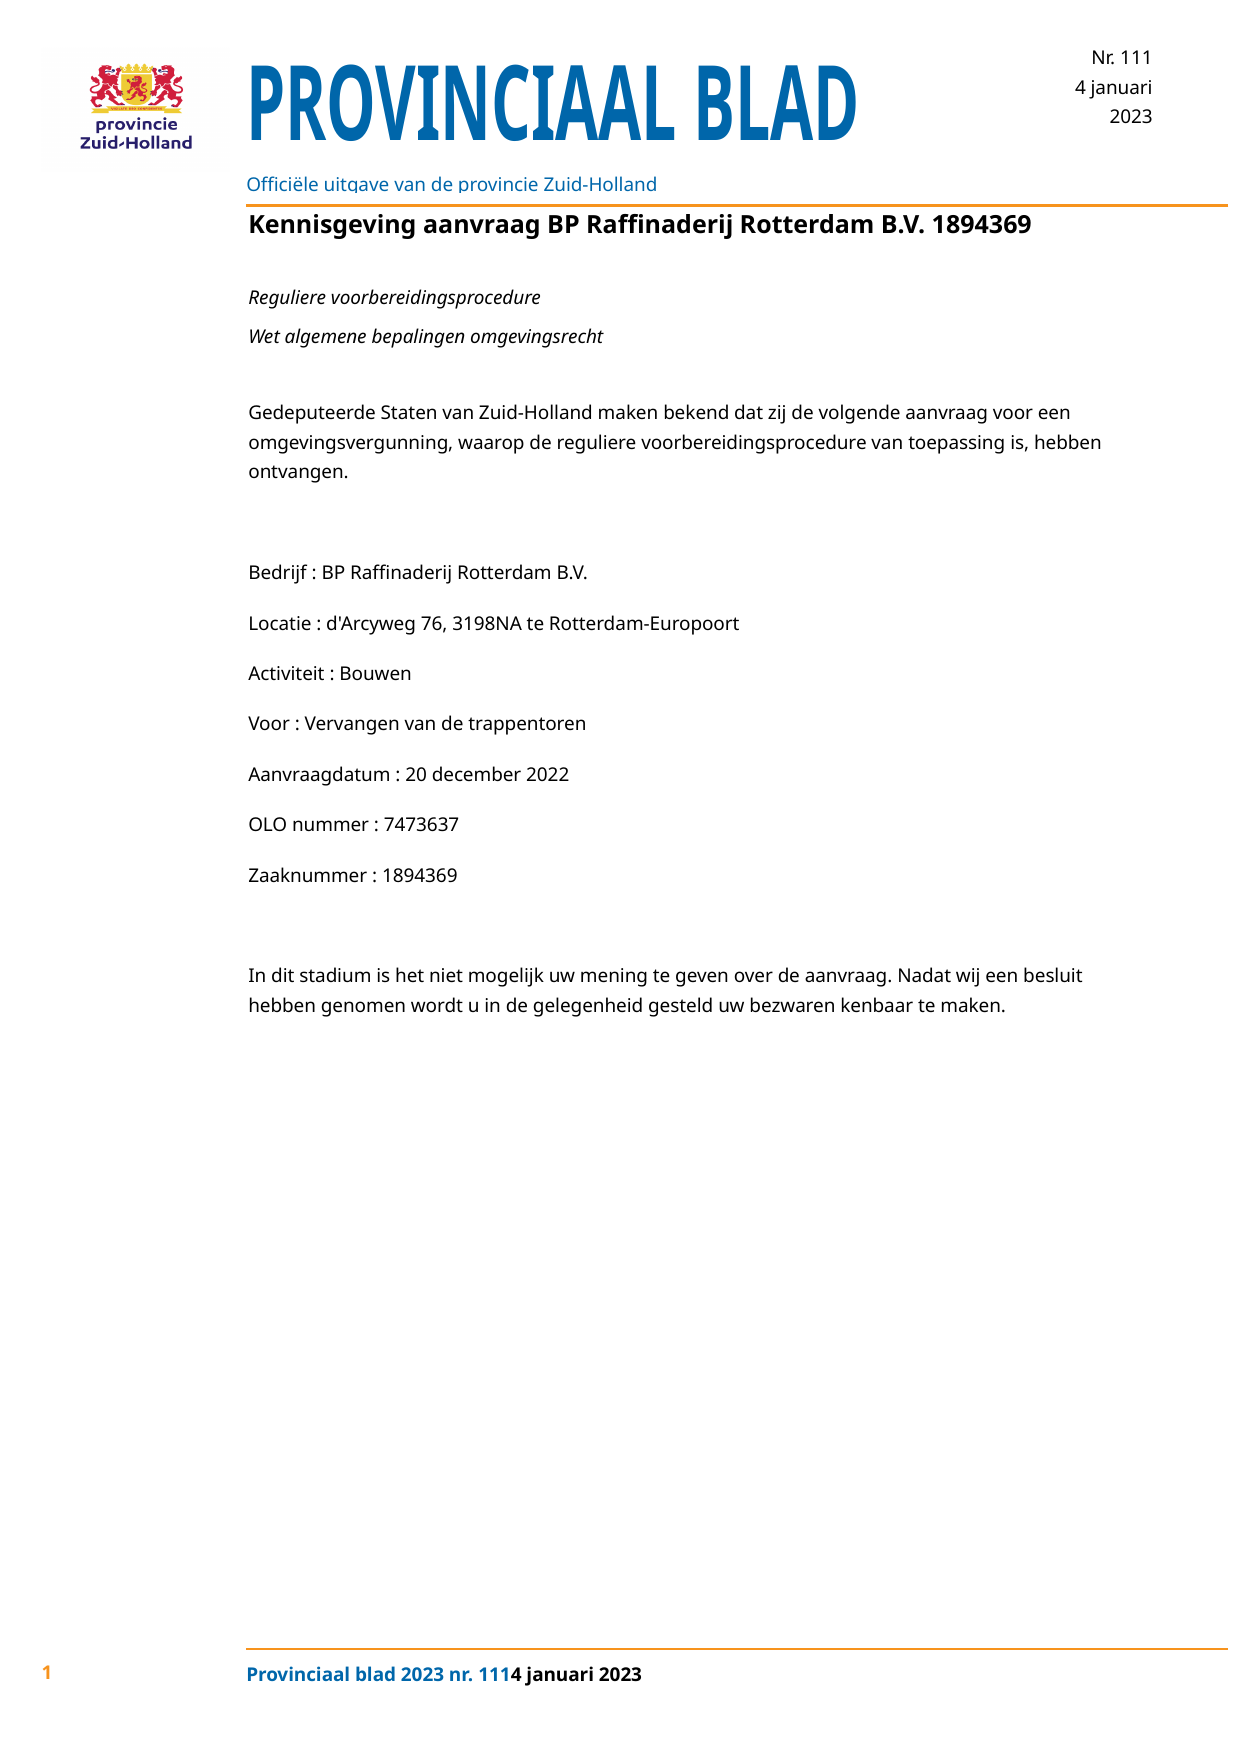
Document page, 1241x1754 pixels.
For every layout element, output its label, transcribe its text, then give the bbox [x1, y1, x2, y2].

text Aanvraagdatum : 20 december 2022 [248, 761, 1152, 787]
text Gedeputeerde Staten van Zuid-Holland maken bekend dat zij de volgende aanvraag voor een omgevingsvergunning, waarop de reguliere voorbereidingsprocedure van toepassing is, hebben ontvangen. [248, 399, 1152, 484]
text OLO nummer : 7473637 [248, 811, 1152, 837]
text Voor : Vervangen van de trappentoren [248, 711, 1152, 736]
text Bedrijf : BP Raffinaderij Rotterdam B.V. [248, 559, 1152, 585]
text Activiteit : Bouwen [248, 660, 1152, 686]
picture [41, 47, 231, 172]
text Locatie : d'Arcyweg 76, 3198NA te Rotterdam-Europoort [248, 610, 1152, 635]
text In dit stadium is het niet mogelijk uw mening te geven over de aanvraag. Nadat wij een besluit hebben genomen wordt u in de gelegenheid gesteld uw bezwaren kenbaar te maken. [248, 963, 1152, 1018]
text Zaaknummer : 1894369 [248, 862, 1152, 887]
text Wet algemene bepalingen omgevingsrecht [248, 323, 1152, 349]
text Kennisgeving aanvraag BP Raffinaderij Rotterdam B.V. 1894369 [248, 207, 1152, 241]
text Reguliere voorbereidingsprocedure [248, 284, 1152, 309]
